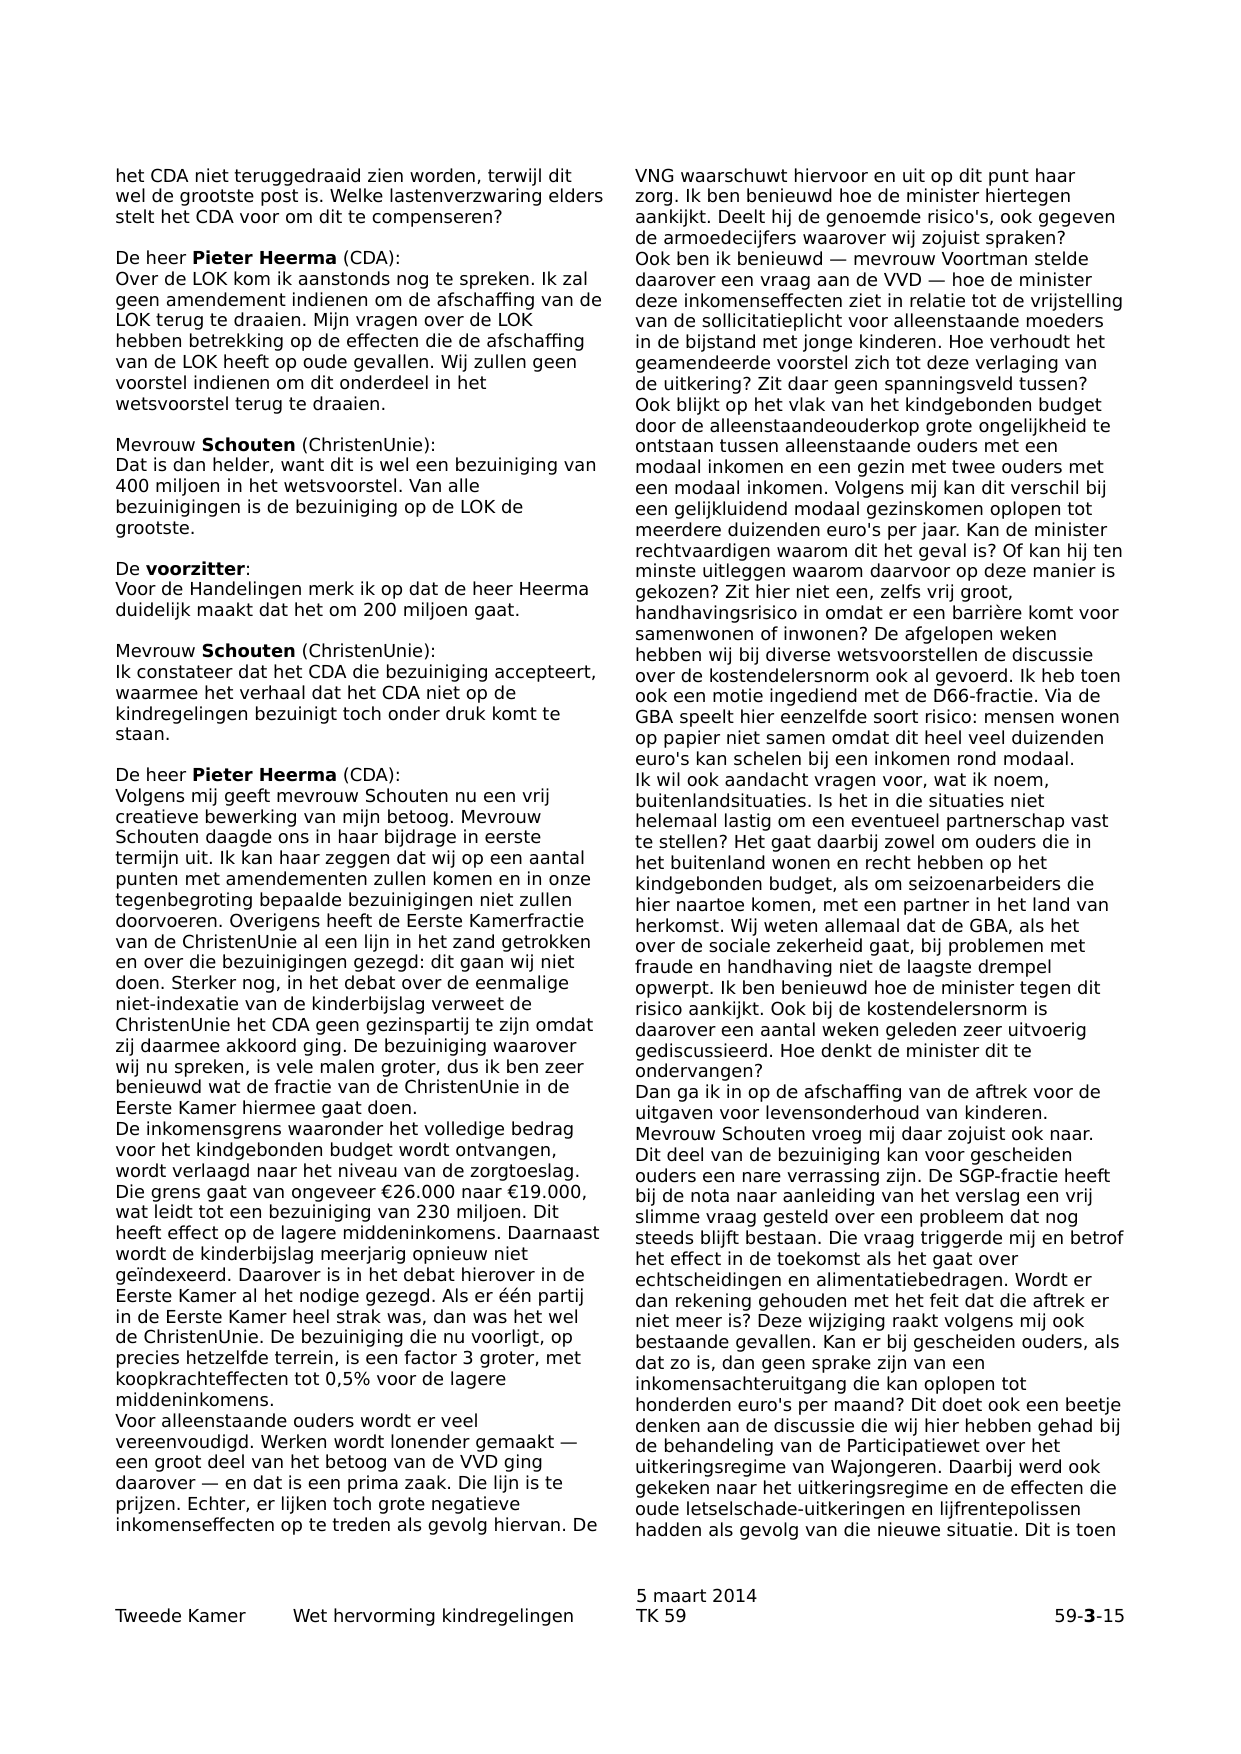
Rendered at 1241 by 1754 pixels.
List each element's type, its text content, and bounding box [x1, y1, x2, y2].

text Ook blijkt op het vlak van het kindgebonden budget door de alleenstaandeouderkop grote ongelijkheid te ontstaan tussen alleenstaande ouders met een modaal inkomen en een gezin met twee ouders met een modaal inkomen. Volgens mij kan dit verschil bij een gelijkluidend modaal gezinskomen oplopen tot meerdere duizenden euro's per jaar. Kan de minister rechtvaardigen waarom dit het geval is? Of kan hij ten minste uitleggen waarom daarvoor op deze manier is gekozen? Zit hier niet een, zelfs vrij groot, handhavingsrisico in omdat er een barrière komt voor samenwonen of inwonen? De afgelopen weken hebben wij bij diverse wetsvoorstellen de discussie over de kostendelersnorm ook al gevoerd. Ik heb toen ook een motie ingediend met de D66-fractie. Via de GBA speelt hier eenzelfde soort risico: mensen wonen op papier niet samen omdat dit heel veel duizenden euro's kan schelen bij een inkomen rond modaal. [635, 394, 1125, 769]
text Voor alleenstaande ouders wordt er veel vereenvoudigd. Werken wordt lonender gemaakt — een groot deel van het betoog van de VVD ging daarover — en dat is een prima zaak. Die lijn is te prijzen. Echter, er lijken toch grote negatieve inkomenseffecten op te treden als gevolg hiervan. De [115, 1411, 605, 1536]
text De heer Pieter Heerma (CDA): [115, 765, 605, 786]
text Volgens mij geeft mevrouw Schouten nu een vrij creatieve bewerking van mijn betoog. Mevrouw Schouten daagde ons in haar bijdrage in eerste termijn uit. Ik kan haar zeggen dat wij op een aantal punten met amendementen zullen komen en in onze tegenbegroting bepaalde bezuinigingen niet zullen doorvoeren. Overigens heeft de Eerste Kamerfractie van de ChristenUnie al een lijn in het zand getrokken en over die bezuinigingen gezegd: dit gaan wij niet doen. Sterker nog, in het debat over de eenmalige niet-indexatie van de kinderbijslag verweet de ChristenUnie het CDA geen gezinspartij te zijn omdat zij daarmee akkoord ging. De bezuiniging waarover wij nu spreken, is vele malen groter, dus ik ben zeer benieuwd wat de fractie van de ChristenUnie in de Eerste Kamer hiermee gaat doen. [115, 786, 605, 1119]
text Dat is dan helder, want dit is wel een bezuiniging van 400 miljoen in het wetsvoorstel. Van alle bezuinigingen is de bezuiniging op de LOK de grootste. [115, 455, 605, 538]
text VNG waarschuwt hiervoor en uit op dit punt haar zorg. Ik ben benieuwd hoe de minister hiertegen aankijkt. Deelt hij de genoemde risico's, ook gegeven de armoedecijfers waarover wij zojuist spraken? [635, 165, 1125, 249]
text De voorzitter: [115, 558, 605, 579]
text Dan ga ik in op de afschaffing van de aftrek voor de uitgaven voor levensonderhoud van kinderen. Mevrouw Schouten vroeg mij daar zojuist ook naar. Dit deel van de bezuiniging kan voor gescheiden ouders een nare verrassing zijn. De SGP-fractie heeft bij de nota naar aanleiding van het verslag een vrij slimme vraag gesteld over een probleem dat nog steeds blijft bestaan. Die vraag triggerde mij en betrof het effect in de toekomst als het gaat over echtscheidingen en alimentatiebedragen. Wordt er dan rekening gehouden met het feit dat die aftrek er niet meer is? Deze wijziging raakt volgens mij ook bestaande gevallen. Kan er bij gescheiden ouders, als dat zo is, dan geen sprake zijn van een inkomensachteruitgang die kan oplopen tot honderden euro's per maand? Dit doet ook een beetje denken aan de discussie die wij hier hebben gehad bij de behandeling van de Participatiewet over het uitkeringsregime van Wajongeren. Daarbij werd ook gekeken naar het uitkeringsregime en de effecten die oude letselschade-uitkeringen en lijfrentepolissen hadden als gevolg van die nieuwe situatie. Dit is toen [635, 1082, 1125, 1540]
text De heer Pieter Heerma (CDA): [115, 248, 605, 268]
text Ook ben ik benieuwd — mevrouw Voortman stelde daarover een vraag aan de VVD — hoe de minister deze inkomenseffecten ziet in relatie tot de vrijstelling van de sollicitatieplicht voor alleenstaande moeders in de bijstand met jonge kinderen. Hoe verhoudt het geamendeerde voorstel zich tot deze verlaging van de uitkering? Zit daar geen spanningsveld tussen? [635, 249, 1125, 394]
text het CDA niet teruggedraaid zien worden, terwijl dit wel de grootste post is. Welke lastenverzwaring elders stelt het CDA voor om dit te compenseren? [115, 165, 605, 228]
text De inkomensgrens waaronder het volledige bedrag voor het kindgebonden budget wordt ontvangen, wordt verlaagd naar het niveau van de zorgtoeslag. Die grens gaat van ongeveer €26.000 naar €19.000, wat leidt tot een bezuiniging van 230 miljoen. Dit heeft effect op de lagere middeninkomens. Daarnaast wordt de kinderbijslag meerjarig opnieuw niet geïndexeerd. Daarover is in het debat hierover in de Eerste Kamer al het nodige gezegd. Als er één partij in de Eerste Kamer heel strak was, dan was het wel de ChristenUnie. De bezuiniging die nu voorligt, op precies hetzelfde terrein, is een factor 3 groter, met koopkrachteffecten tot 0,5% voor de lagere middeninkomens. [115, 1119, 605, 1411]
text Over de LOK kom ik aanstonds nog te spreken. Ik zal geen amendement indienen om de afschaffing van de LOK terug te draaien. Mijn vragen over de LOK hebben betrekking op de effecten die de afschaffing van de LOK heeft op oude gevallen. Wij zullen geen voorstel indienen om dit onderdeel in het wetsvoorstel terug te draaien. [115, 268, 605, 414]
text Mevrouw Schouten (ChristenUnie): [115, 434, 605, 455]
text Ik constateer dat het CDA die bezuiniging accepteert, waarmee het verhaal dat het CDA niet op de kindregelingen bezuinigt toch onder druk komt te staan. [115, 662, 605, 745]
text Mevrouw Schouten (ChristenUnie): [115, 641, 605, 662]
text Ik wil ook aandacht vragen voor, wat ik noem, buitenlandsituaties. Is het in die situaties niet helemaal lastig om een eventueel partnerschap vast te stellen? Het gaat daarbij zowel om ouders die in het buitenland wonen en recht hebben op het kindgebonden budget, als om seizoenarbeiders die hier naartoe komen, met een partner in het land van herkomst. Wij weten allemaal dat de GBA, als het over de sociale zekerheid gaat, bij problemen met fraude en handhaving niet de laagste drempel opwerpt. Ik ben benieuwd hoe de minister tegen dit risico aankijkt. Ook bij de kostendelersnorm is daarover een aantal weken geleden zeer uitvoerig gediscussieerd. Hoe denkt de minister dit te ondervangen? [635, 769, 1125, 1082]
text Voor de Handelingen merk ik op dat de heer Heerma duidelijk maakt dat het om 200 miljoen gaat. [115, 579, 605, 621]
